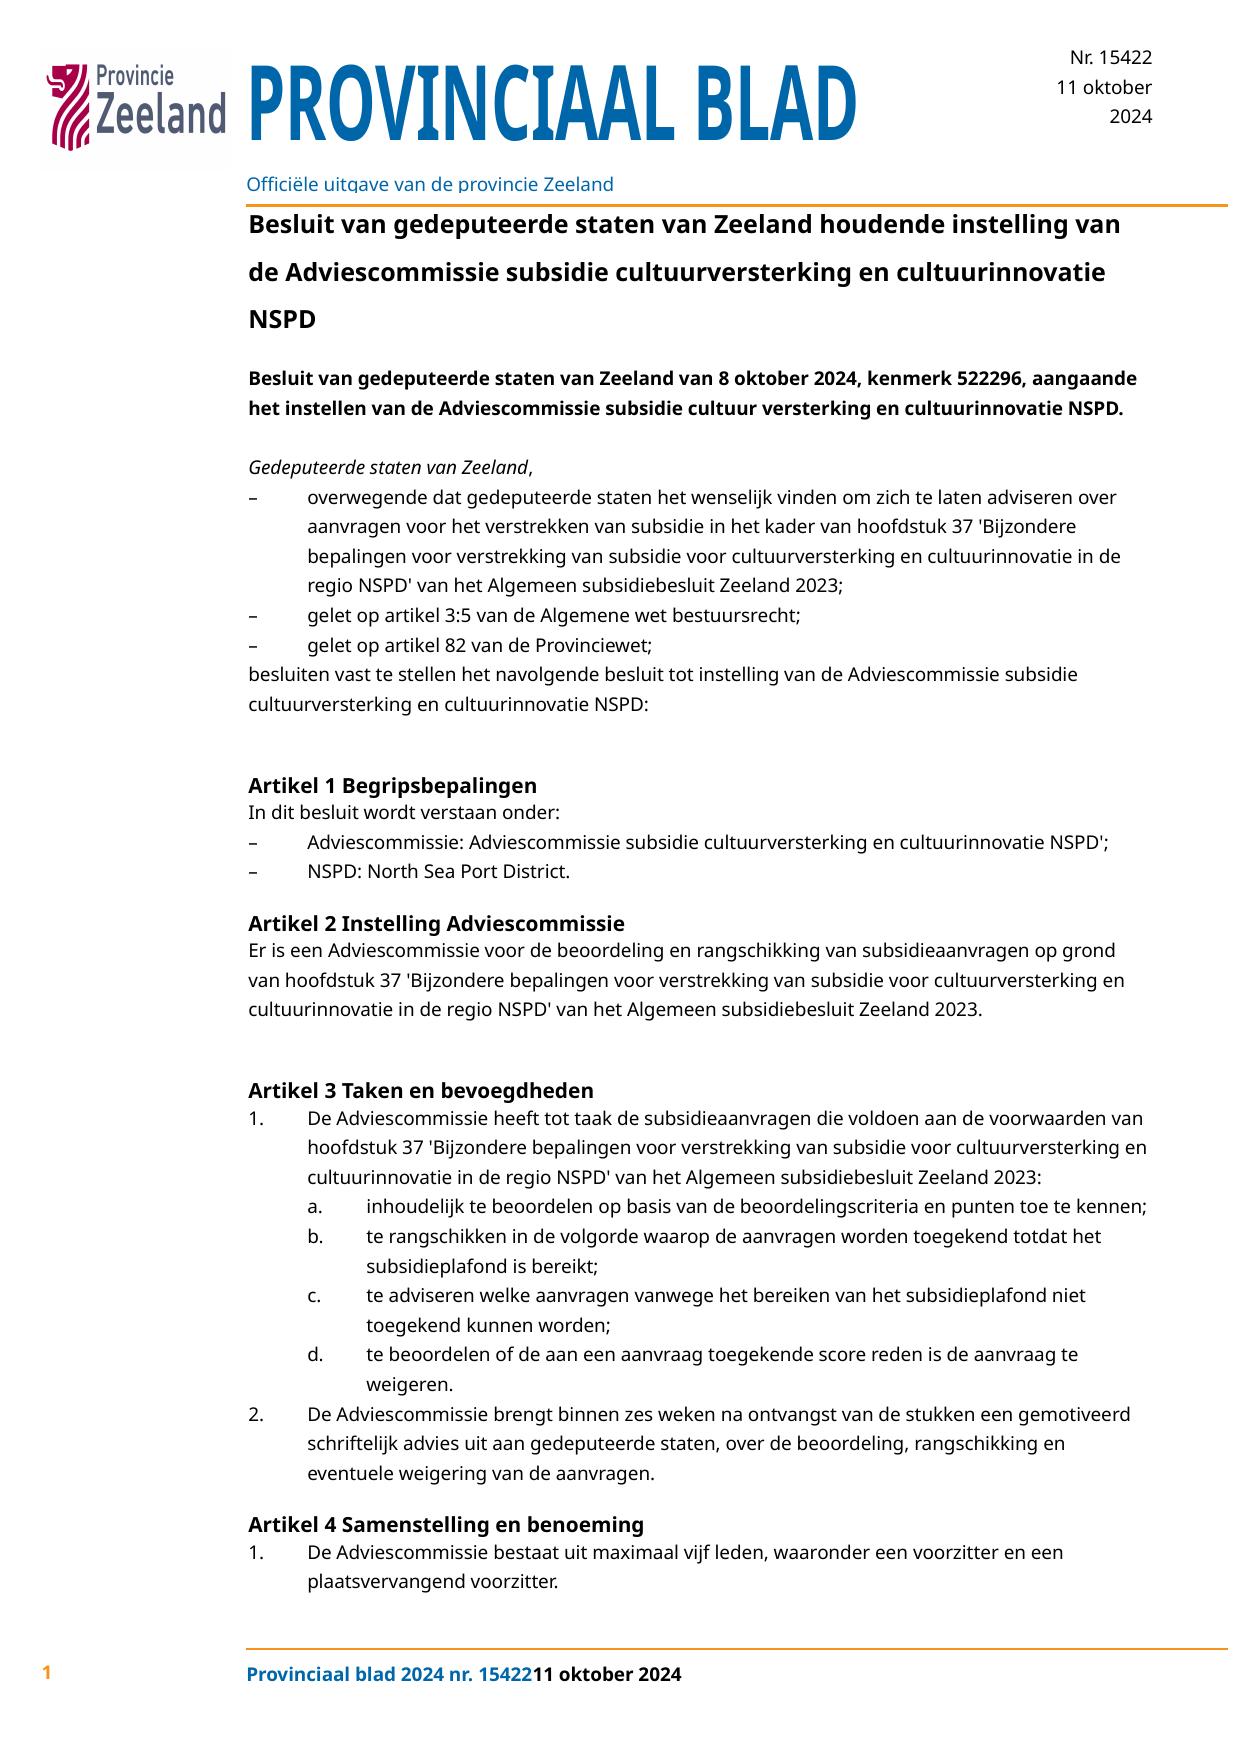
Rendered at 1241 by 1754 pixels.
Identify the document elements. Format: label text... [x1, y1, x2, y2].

text Artikel 1 Begripsbepalingen [248, 771, 1152, 799]
list gelet op artikel 3:5 van de Algemene wet bestuursrecht; [248, 602, 1152, 628]
text Besluit van gedeputeerde staten van Zeeland van 8 oktober 2024, kenmerk 522296, aangaande het instellen van de Adviescommissie subsidie cultuur versterking en cultuurinnovatie NSPD. [248, 366, 1152, 421]
list te beoordelen of de aan een aanvraag toegekende score reden is de aanvraag te weigeren. [307, 1342, 1152, 1397]
text Artikel 4 Samenstelling en benoeming [248, 1510, 1152, 1539]
text Besluit van gedeputeerde staten van Zeeland houdende instelling van de Adviescommissie subsidie cultuurversterking en cultuurinnovatie NSPD [248, 207, 1152, 336]
text In dit besluit wordt verstaan onder: [248, 799, 1152, 825]
list De Adviescommissie brengt binnen zes weken na ontvangst van de stukken een gemotiveerd schriftelijk advies uit aan gedeputeerde staten, over de beoordeling, rangschikking en eventuele weigering van de aanvragen. [248, 1401, 1152, 1486]
list De Adviescommissie bestaat uit maximaal vijf leden, waaronder een voorzitter en een plaatsvervangend voorzitter. [248, 1539, 1152, 1594]
list NSPD: North Sea Port District. [248, 858, 1152, 884]
text Er is een Adviescommissie voor de beoordeling en rangschikking van subsidieaanvragen op grond van hoofdstuk 37 'Bijzondere bepalingen voor verstrekking van subsidie voor cultuurversterking en cultuurinnovatie in de regio NSPD' van het Algemeen subsidiebesluit Zeeland 2023. [248, 937, 1152, 1022]
text Artikel 2 Instelling Adviescommissie [248, 909, 1152, 937]
text Artikel 3 Taken en bevoegdheden [248, 1077, 1152, 1105]
list te rangschikken in de volgorde waarop de aanvragen worden toegekend totdat het subsidieplafond is bereikt; [307, 1223, 1152, 1279]
text Gedeputeerde staten van Zeeland, [248, 454, 1152, 480]
list inhoudelijk te beoordelen op basis van de beoordelingscriteria en punten toe te kennen; [307, 1194, 1152, 1219]
picture [41, 47, 231, 172]
list Adviescommissie: Adviescommissie subsidie cultuurversterking en cultuurinnovatie NSPD'; [248, 829, 1152, 855]
list overwegende dat gedeputeerde staten het wenselijk vinden om zich te laten adviseren over aanvragen voor het verstrekken van subsidie in het kader van hoofdstuk 37 'Bijzondere bepalingen voor verstrekking van subsidie voor cultuurversterking en cultuurinnovatie in de regio NSPD' van het Algemeen subsidiebesluit Zeeland 2023; [248, 484, 1152, 598]
text besluiten vast te stellen het navolgende besluit tot instelling van de Adviescommissie subsidie cultuurversterking en cultuurinnovatie NSPD: [248, 661, 1152, 717]
list te adviseren welke aanvragen vanwege het bereiken van het subsidieplafond niet toegekend kunnen worden; [307, 1282, 1152, 1338]
list gelet op artikel 82 van de Provinciewet; [248, 632, 1152, 657]
list De Adviescommissie heeft tot taak de subsidieaanvragen die voldoen aan de voorwaarden van hoofdstuk 37 'Bijzondere bepalingen voor verstrekking van subsidie voor cultuurversterking en cultuurinnovatie in de regio NSPD' van het Algemeen subsidiebesluit Zeeland 2023: [248, 1105, 1152, 1190]
